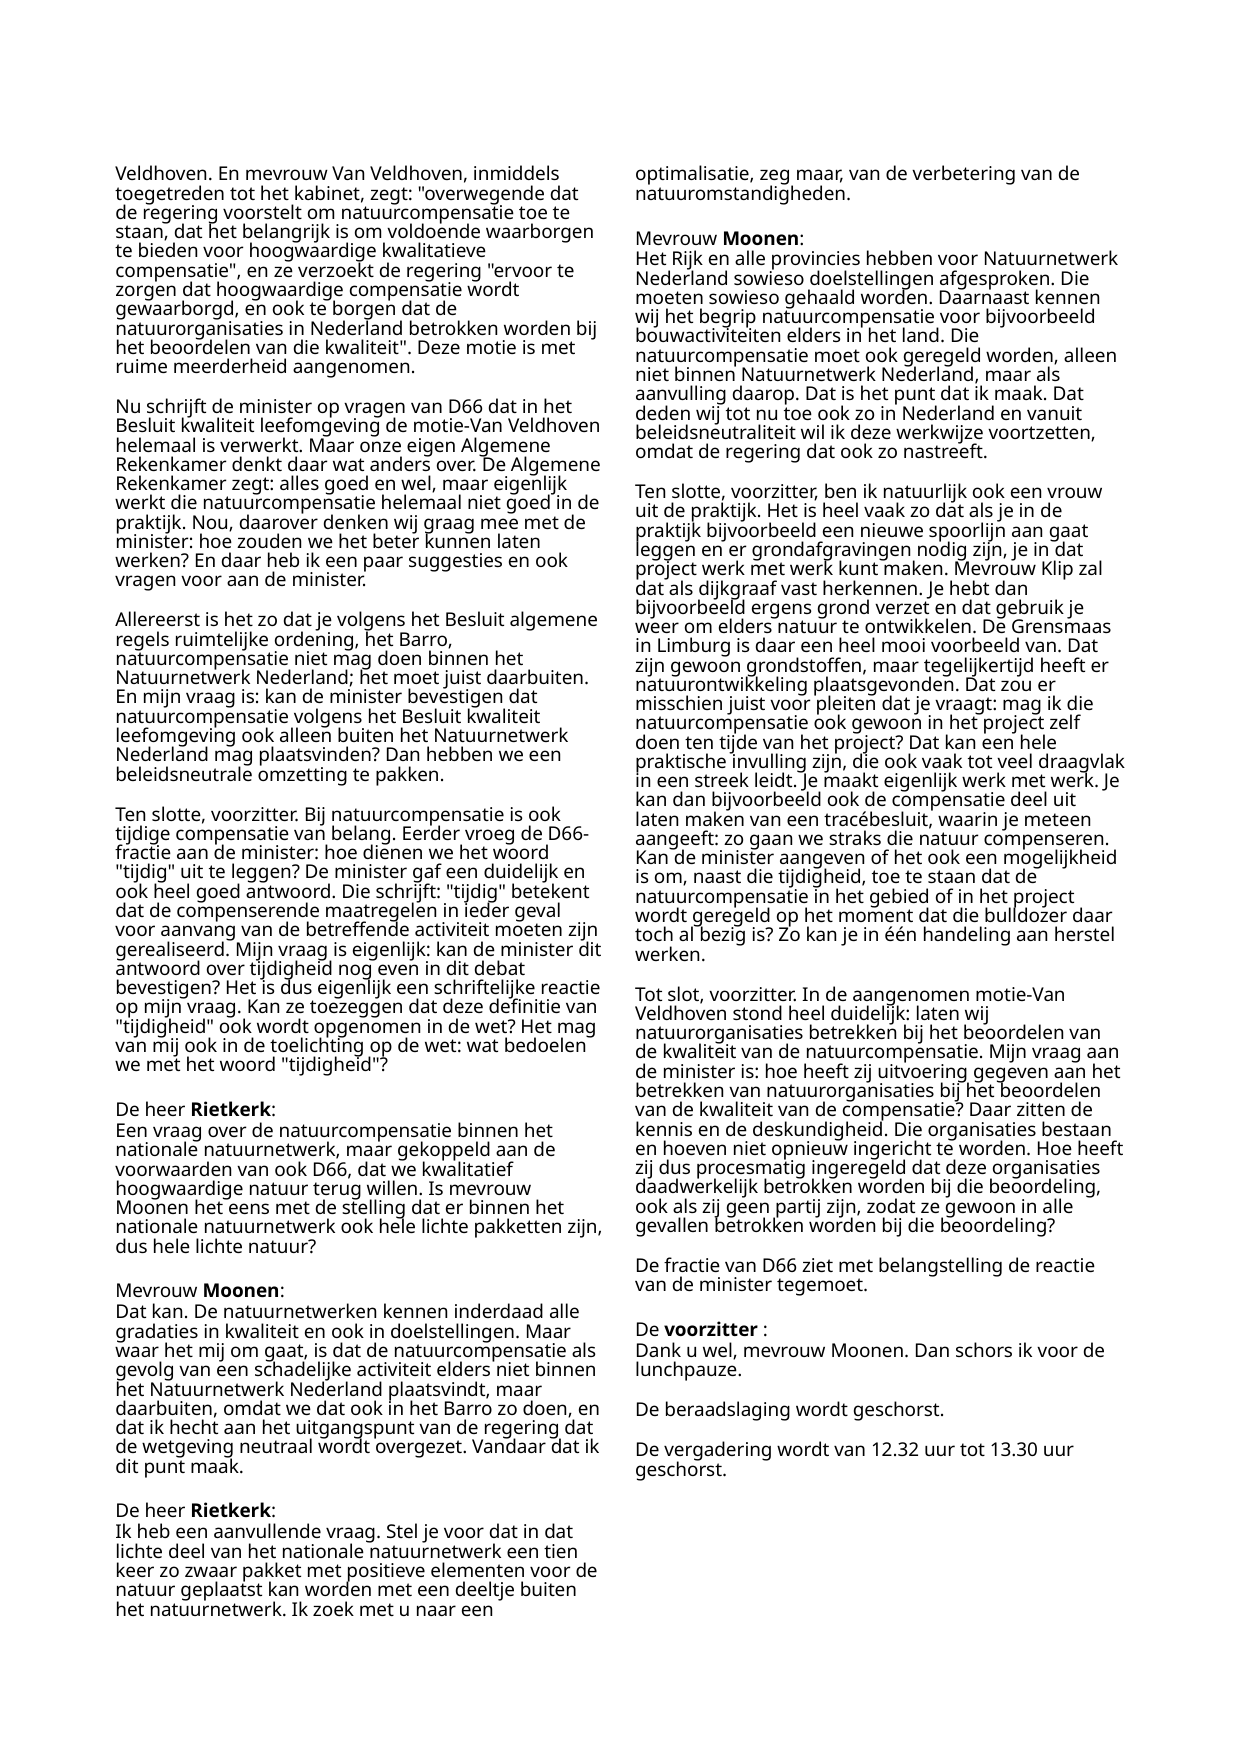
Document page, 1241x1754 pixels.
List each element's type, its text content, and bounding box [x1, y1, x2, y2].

text Het Rijk en alle provincies hebben voor Natuurnetwerk Nederland sowieso doelstellingen afgesproken. Die moeten sowieso gehaald worden. Daarnaast kennen wij het begrip natuurcompensatie voor bijvoorbeeld bouwactiviteiten elders in het land. Die natuurcompensatie moet ook geregeld worden, alleen niet binnen Natuurnetwerk Nederland, maar als aanvulling daarop. Dat is het punt dat ik maak. Dat deden wij tot nu toe ook zo in Nederland en vanuit beleidsneutraliteit wil ik deze werkwijze voortzetten, omdat de regering dat ook zo nastreeft. [635, 250, 1125, 462]
text Mevrouw Moonen: [635, 225, 1125, 250]
text Mevrouw Moonen: [115, 1278, 605, 1303]
text Allereerst is het zo dat je volgens het Besluit algemene regels ruimtelijke ordening, het Barro, natuurcompensatie niet mag doen binnen het Natuurnetwerk Nederland; het moet juist daarbuiten. En mijn vraag is: kan de minister bevestigen dat natuurcompensatie volgens het Besluit kwaliteit leefomgeving ook alleen buiten het Natuurnetwerk Nederland mag plaatsvinden? Dan hebben we een beleidsneutrale omzetting te pakken. [115, 611, 605, 785]
text optimalisatie, zeg maar, van de verbetering van de natuuromstandigheden. [635, 165, 1125, 204]
text Ik heb een aanvullende vraag. Stel je voor dat in dat lichte deel van het nationale natuurnetwerk een tien keer zo zwaar pakket met positieve elementen voor de natuur geplaatst kan worden met een deeltje buiten het natuurnetwerk. Ik zoek met u naar een [115, 1523, 605, 1620]
text De voorzitter : [635, 1316, 1125, 1342]
text Een vraag over de natuurcompensatie binnen het nationale natuurnetwerk, maar gekoppeld aan de voorwaarden van ook D66, dat we kwalitatief hoogwaardige natuur terug willen. Is mevrouw Moonen het eens met de stelling dat er binnen het nationale natuurnetwerk ook hele lichte pakketten zijn, dus hele lichte natuur? [115, 1122, 605, 1257]
text De vergadering wordt van 12.32 uur tot 13.30 uur geschorst. [635, 1441, 1125, 1480]
text Dat kan. De natuurnetwerken kennen inderdaad alle gradaties in kwaliteit en ook in doelstellingen. Maar waar het mij om gaat, is dat de natuurcompensatie als gevolg van een schadelijke activiteit elders niet binnen het Natuurnetwerk Nederland plaatsvindt, maar daarbuiten, omdat we dat ook in het Barro zo doen, en dat ik hecht aan het uitgangspunt van de regering dat de wetgeving neutraal wordt overgezet. Vandaar dat ik dit punt maak. [115, 1303, 605, 1477]
text De beraadslaging wordt geschorst. [635, 1401, 1125, 1421]
text Ten slotte, voorzitter, ben ik natuurlijk ook een vrouw uit de praktijk. Het is heel vaak zo dat als je in de praktijk bijvoorbeeld een nieuwe spoorlijn aan gaat leggen en er grondafgravingen nodig zijn, je in dat project werk met werk kunt maken. Mevrouw Klip zal dat als dijkgraaf vast herkennen. Je hebt dan bijvoorbeeld ergens grond verzet en dat gebruik je weer om elders natuur te ontwikkelen. De Grensmaas in Limburg is daar een heel mooi voorbeeld van. Dat zijn gewoon grondstoffen, maar tegelijkertijd heeft er natuurontwikkeling plaatsgevonden. Dat zou er misschien juist voor pleiten dat je vraagt: mag ik die natuurcompensatie ook gewoon in het project zelf doen ten tijde van het project? Dat kan een hele praktische invulling zijn, die ook vaak tot veel draagvlak in een streek leidt. Je maakt eigenlijk werk met werk. Je kan dan bijvoorbeeld ook de compensatie deel uit laten maken van een tracébesluit, waarin je meteen aangeeft: zo gaan we straks die natuur compenseren. Kan de minister aangeven of het ook een mogelijkheid is om, naast die tijdigheid, toe te staan dat de natuurcompensatie in het gebied of in het project wordt geregeld op het moment dat die bulldozer daar toch al bezig is? Zo kan je in één handeling aan herstel werken. [635, 483, 1125, 965]
text Tot slot, voorzitter. In de aangenomen motie-Van Veldhoven stond heel duidelijk: laten wij natuurorganisaties betrekken bij het beoordelen van de kwaliteit van de natuurcompensatie. Mijn vraag aan de minister is: hoe heeft zij uitvoering gegeven aan het betrekken van natuurorganisaties bij het beoordelen van de kwaliteit van de compensatie? Daar zitten de kennis en de deskundigheid. Die organisaties bestaan en hoeven niet opnieuw ingericht te worden. Hoe heeft zij dus procesmatig ingeregeld dat deze organisaties daadwerkelijk betrokken worden bij die beoordeling, ook als zij geen partij zijn, zodat ze gewoon in alle gevallen betrokken worden bij die beoordeling? [635, 986, 1125, 1236]
text Dank u wel, mevrouw Moonen. Dan schors ik voor de lunchpauze. [635, 1342, 1125, 1381]
text Ten slotte, voorzitter. Bij natuurcompensatie is ook tijdige compensatie van belang. Eerder vroeg de D66-fractie aan de minister: hoe dienen we het woord "tijdig" uit te leggen? De minister gaf een duidelijk en ook heel goed antwoord. Die schrijft: "tijdig" betekent dat de compenserende maatregelen in ieder geval voor aanvang van de betreffende activiteit moeten zijn gerealiseerd. Mijn vraag is eigenlijk: kan de minister dit antwoord over tijdigheid nog even in dit debat bevestigen? Het is dus eigenlijk een schriftelijke reactie op mijn vraag. Kan ze toezeggen dat deze definitie van "tijdigheid" ook wordt opgenomen in de wet? Het mag van mij ook in de toelichting op de wet: wat bedoelen we met het woord "tijdigheid"? [115, 806, 605, 1075]
text De heer Rietkerk: [115, 1498, 605, 1523]
text De fractie van D66 ziet met belangstelling de reactie van de minister tegemoet. [635, 1257, 1125, 1295]
text De heer Rietkerk: [115, 1096, 605, 1122]
text Veldhoven. En mevrouw Van Veldhoven, inmiddels toegetreden tot het kabinet, zegt: "overwegende dat de regering voorstelt om natuurcompensatie toe te staan, dat het belangrijk is om voldoende waarborgen te bieden voor hoogwaardige kwalitatieve compensatie", en ze verzoekt de regering "ervoor te zorgen dat hoogwaardige compensatie wordt gewaarborgd, en ook te borgen dat de natuurorganisaties in Nederland betrokken worden bij het beoordelen van die kwaliteit". Deze motie is met ruime meerderheid aangenomen. [115, 165, 605, 377]
text Nu schrijft de minister op vragen van D66 dat in het Besluit kwaliteit leefomgeving de motie-Van Veldhoven helemaal is verwerkt. Maar onze eigen Algemene Rekenkamer denkt daar wat anders over. De Algemene Rekenkamer zegt: alles goed en wel, maar eigenlijk werkt die natuurcompensatie helemaal niet goed in de praktijk. Nou, daarover denken wij graag mee met de minister: hoe zouden we het beter kunnen laten werken? En daar heb ik een paar suggesties en ook vragen voor aan de minister. [115, 398, 605, 591]
